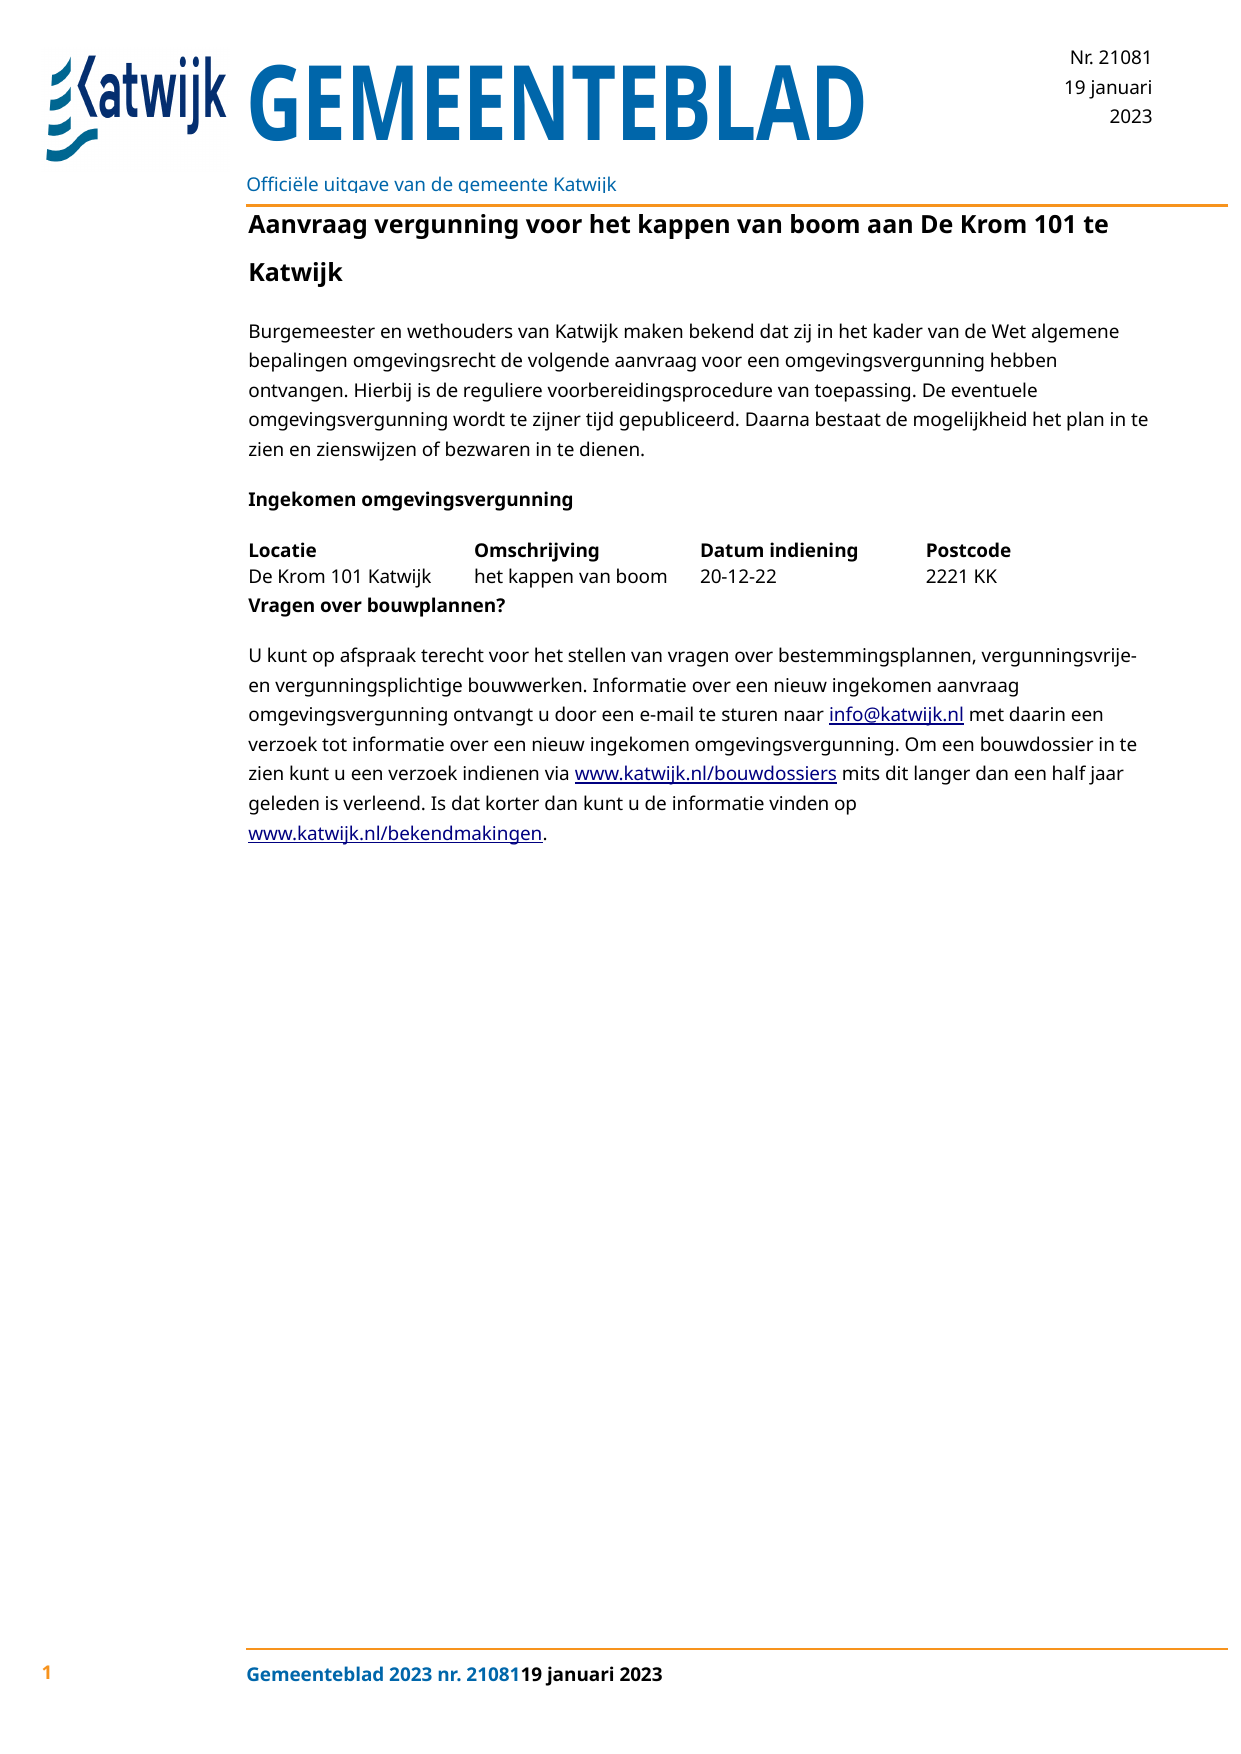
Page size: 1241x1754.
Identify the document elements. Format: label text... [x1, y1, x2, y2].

table_header Omschrijving [474, 537, 700, 563]
table_cell het kappen van boom [474, 563, 700, 589]
text U kunt op afspraak terecht voor het stellen van vragen over bestemmingsplannen, vergunningsvrije- en vergunningsplichtige bouwwerken. Informatie over een nieuw ingekomen aanvraag omgevingsvergunning ontvangt u door een e-mail te sturen naar info@katwijk.nl met daarin een verzoek tot informatie over een nieuw ingekomen omgevingsvergunning. Om een bouwdossier in te zien kunt u een verzoek indienen via www.katwijk.nl/bouwdossiers mits dit langer dan een half jaar geleden is verleend. Is dat korter dan kunt u de informatie vinden op www.katwijk.nl/bekendmakingen. [248, 642, 1152, 846]
picture [41, 47, 231, 172]
table_cell 2221 KK [926, 563, 1152, 589]
table_header Datum indiening [700, 537, 926, 563]
table_cell 20-12-22 [700, 563, 926, 589]
text Aanvraag vergunning voor het kappen van boom aan De Krom 101 te Katwijk [248, 207, 1152, 288]
text Ingekomen omgevingsvergunning [248, 487, 1152, 512]
text Vragen over bouwplannen? [248, 592, 1152, 618]
table_header Postcode [926, 537, 1152, 563]
table_cell De Krom 101 Katwijk [248, 563, 474, 589]
text Burgemeester en wethouders van Katwijk maken bekend dat zij in het kader van de Wet algemene bepalingen omgevingsrecht de volgende aanvraag voor een omgevingsvergunning hebben ontvangen. Hierbij is de reguliere voorbereidingsprocedure van toepassing. De eventuele omgevingsvergunning wordt te zijner tijd gepubliceerd. Daarna bestaat de mogelijkheid het plan in te zien en zienswijzen of bezwaren in te dienen. [248, 318, 1152, 462]
table_header Locatie [248, 537, 474, 563]
